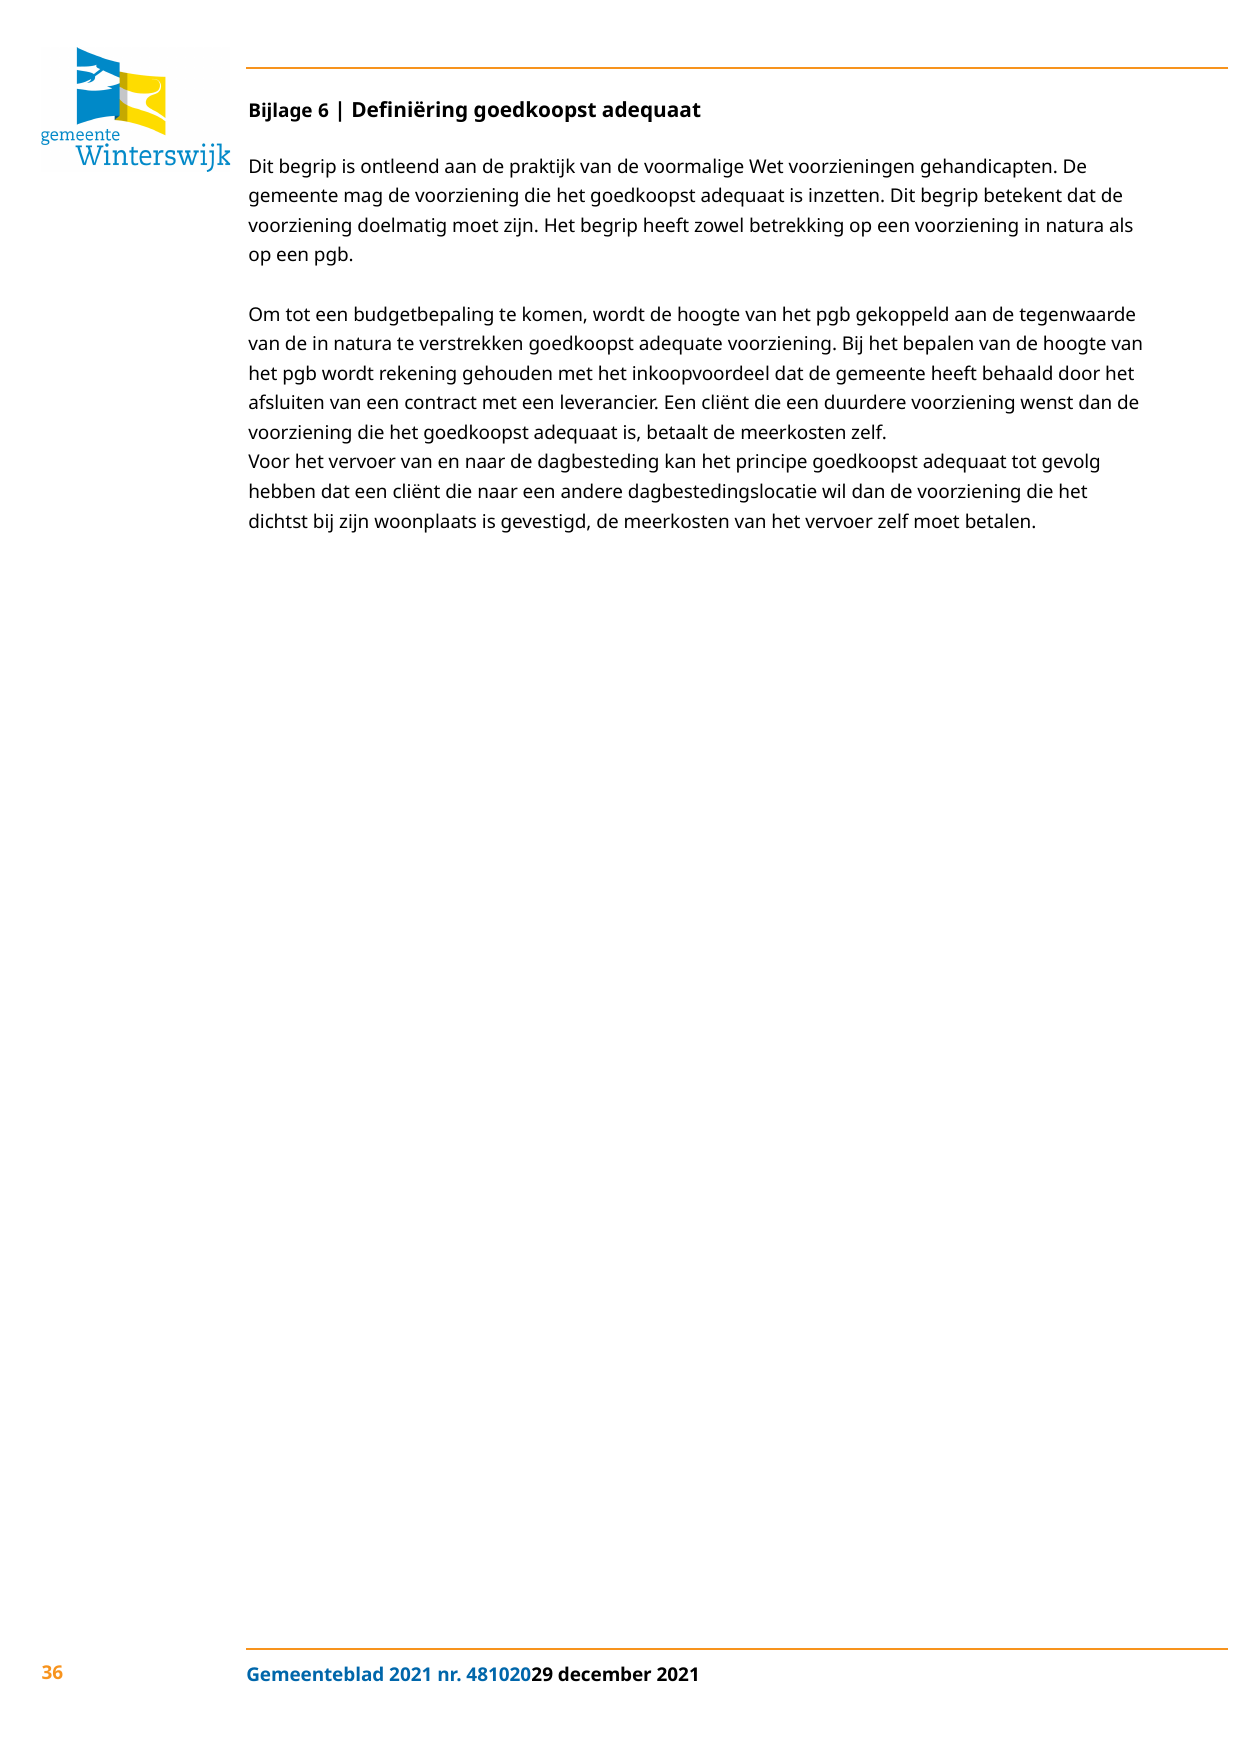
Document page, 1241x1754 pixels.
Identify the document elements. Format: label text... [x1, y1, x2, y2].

text Om tot een budgetbepaling te komen, wordt de hoogte van het pgb gekoppeld aan de tegenwaarde van de in natura te verstrekken goedkoopst adequate voorziening. Bij het bepalen van de hoogte van het pgb wordt rekening gehouden met het inkoopvoordeel dat de gemeente heeft behaald door het afsluiten van een contract met een leverancier. Een cliënt die een duurdere voorziening wenst dan de voorziening die het goedkoopst adequaat is, betaalt de meerkosten zelf. [248, 301, 1152, 445]
text Dit begrip is ontleend aan de praktijk van de voormalige Wet voorzieningen gehandicapten. De gemeente mag de voorziening die het goedkoopst adequaat is inzetten. Dit begrip betekent dat de voorziening doelmatig moet zijn. Het begrip heeft zowel betrekking op een voorziening in natura als op een pgb. [248, 153, 1152, 267]
text Voor het vervoer van en naar de dagbesteding kan het principe goedkoopst adequaat tot gevolg hebben dat een cliënt die naar een andere dagbestedingslocatie wil dan de voorziening die het dichtst bij zijn woonplaats is gevestigd, de meerkosten van het vervoer zelf moet betalen. [248, 449, 1152, 534]
picture [41, 47, 231, 172]
text Bijlage 6 | Definiëring goedkoopst adequaat [248, 95, 1152, 123]
picture [225, 153, 231, 162]
